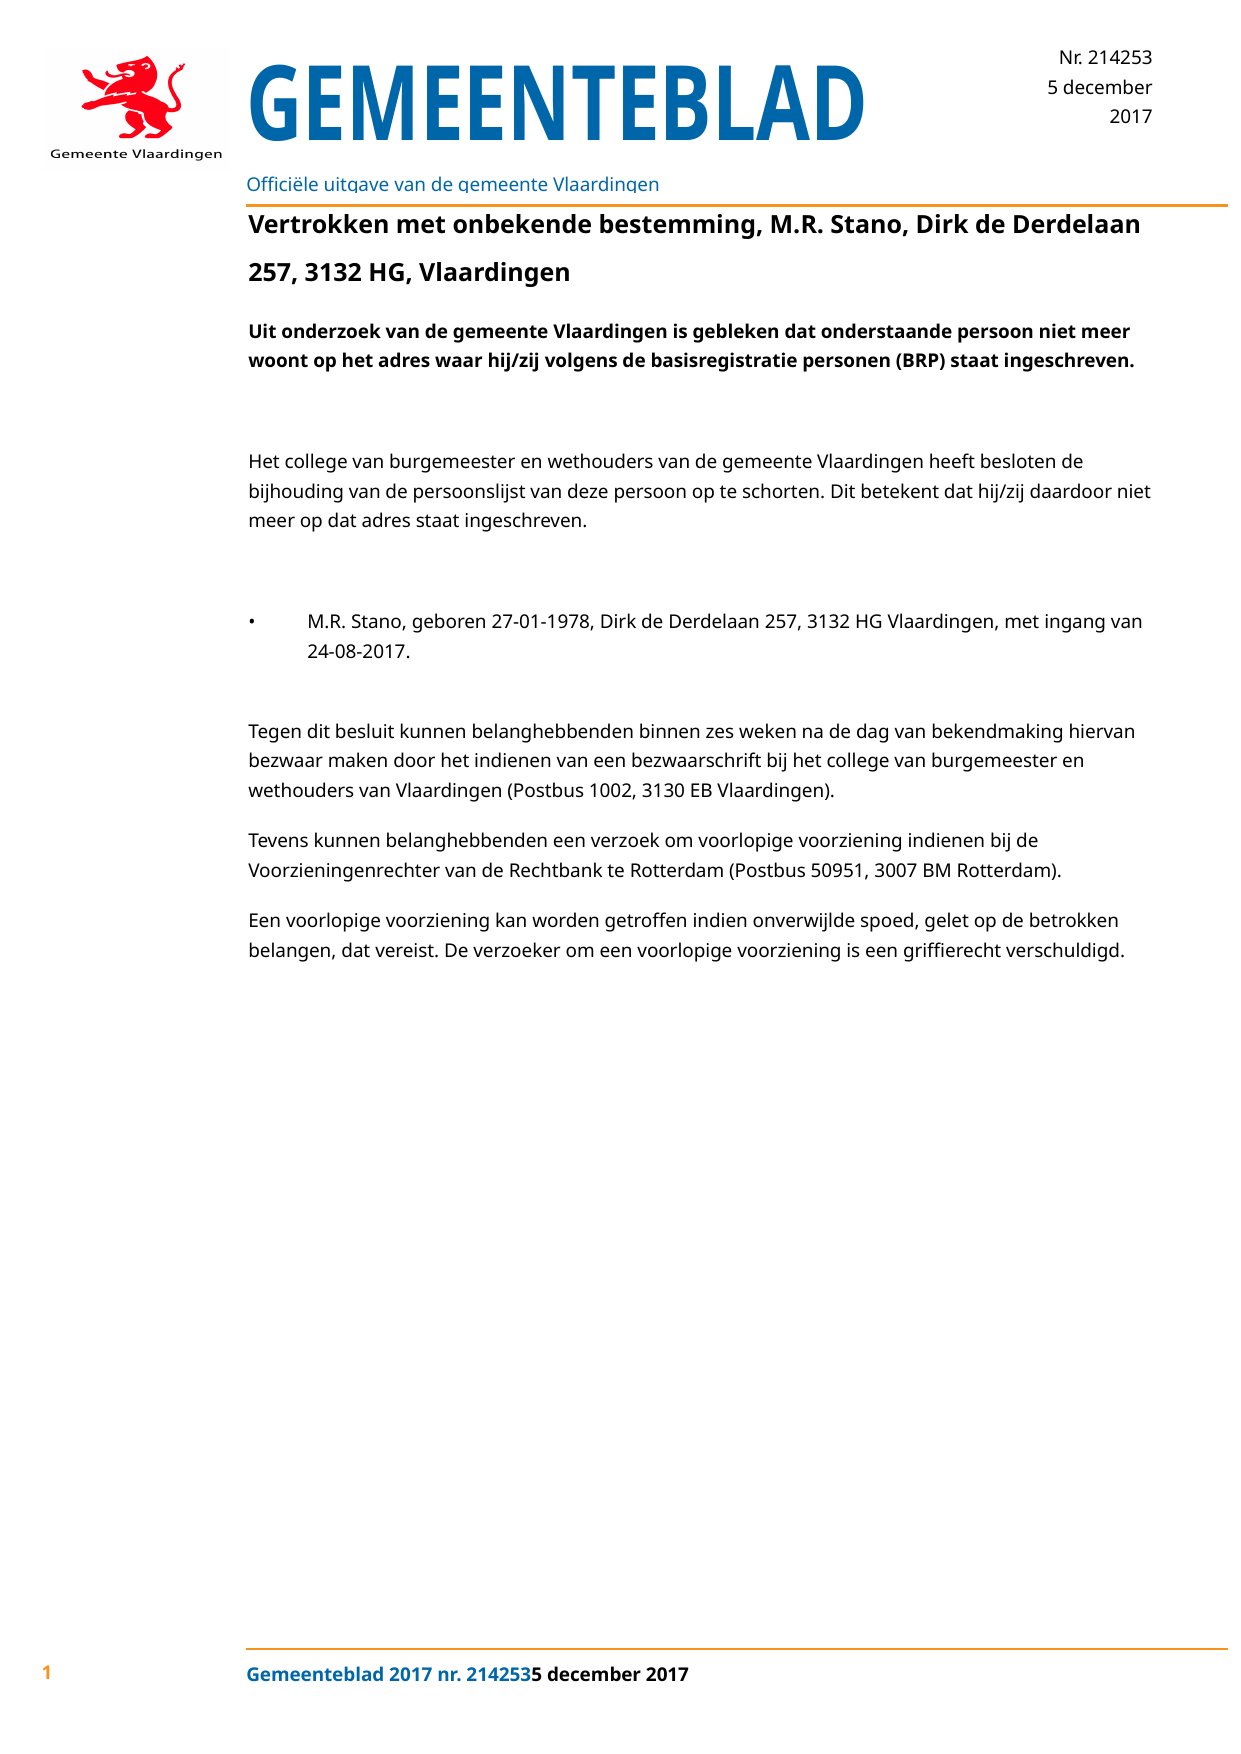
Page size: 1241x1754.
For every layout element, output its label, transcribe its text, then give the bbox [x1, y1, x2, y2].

text Tegen dit besluit kunnen belanghebbenden binnen zes weken na de dag van bekendmaking hiervan bezwaar maken door het indienen van een bezwaarschrift bij het college van burgemeester en wethouders van Vlaardingen (Postbus 1002, 3130 EB Vlaardingen). [248, 718, 1152, 803]
picture [41, 47, 231, 172]
text Tevens kunnen belanghebbenden een verzoek om voorlopige voorziening indienen bij de Voorzieningenrechter van de Rechtbank te Rotterdam (Postbus 50951, 3007 BM Rotterdam). [248, 827, 1152, 883]
text Een voorlopige voorziening kan worden getroffen indien onverwijlde spoed, gelet op de betrokken belangen, dat vereist. De verzoeker om een voorlopige voorziening is een griffierecht verschuldigd. [248, 907, 1152, 963]
text Het college van burgemeester en wethouders van de gemeente Vlaardingen heeft besloten de bijhouding van de persoonslijst van deze persoon op te schorten. Dit betekent dat hij/zij daardoor niet meer op dat adres staat ingeschreven. [248, 448, 1152, 533]
text Vertrokken met onbekende bestemming, M.R. Stano, Dirk de Derdelaan 257, 3132 HG, Vlaardingen [248, 207, 1152, 288]
list M.R. Stano, geboren 27-01-1978, Dirk de Derdelaan 257, 3132 HG Vlaardingen, met ingang van 24-08-2017. [248, 608, 1152, 664]
text Uit onderzoek van de gemeente Vlaardingen is gebleken dat onderstaande persoon niet meer woont op het adres waar hij/zij volgens de basisregistratie personen (BRP) staat ingeschreven. [248, 318, 1152, 373]
